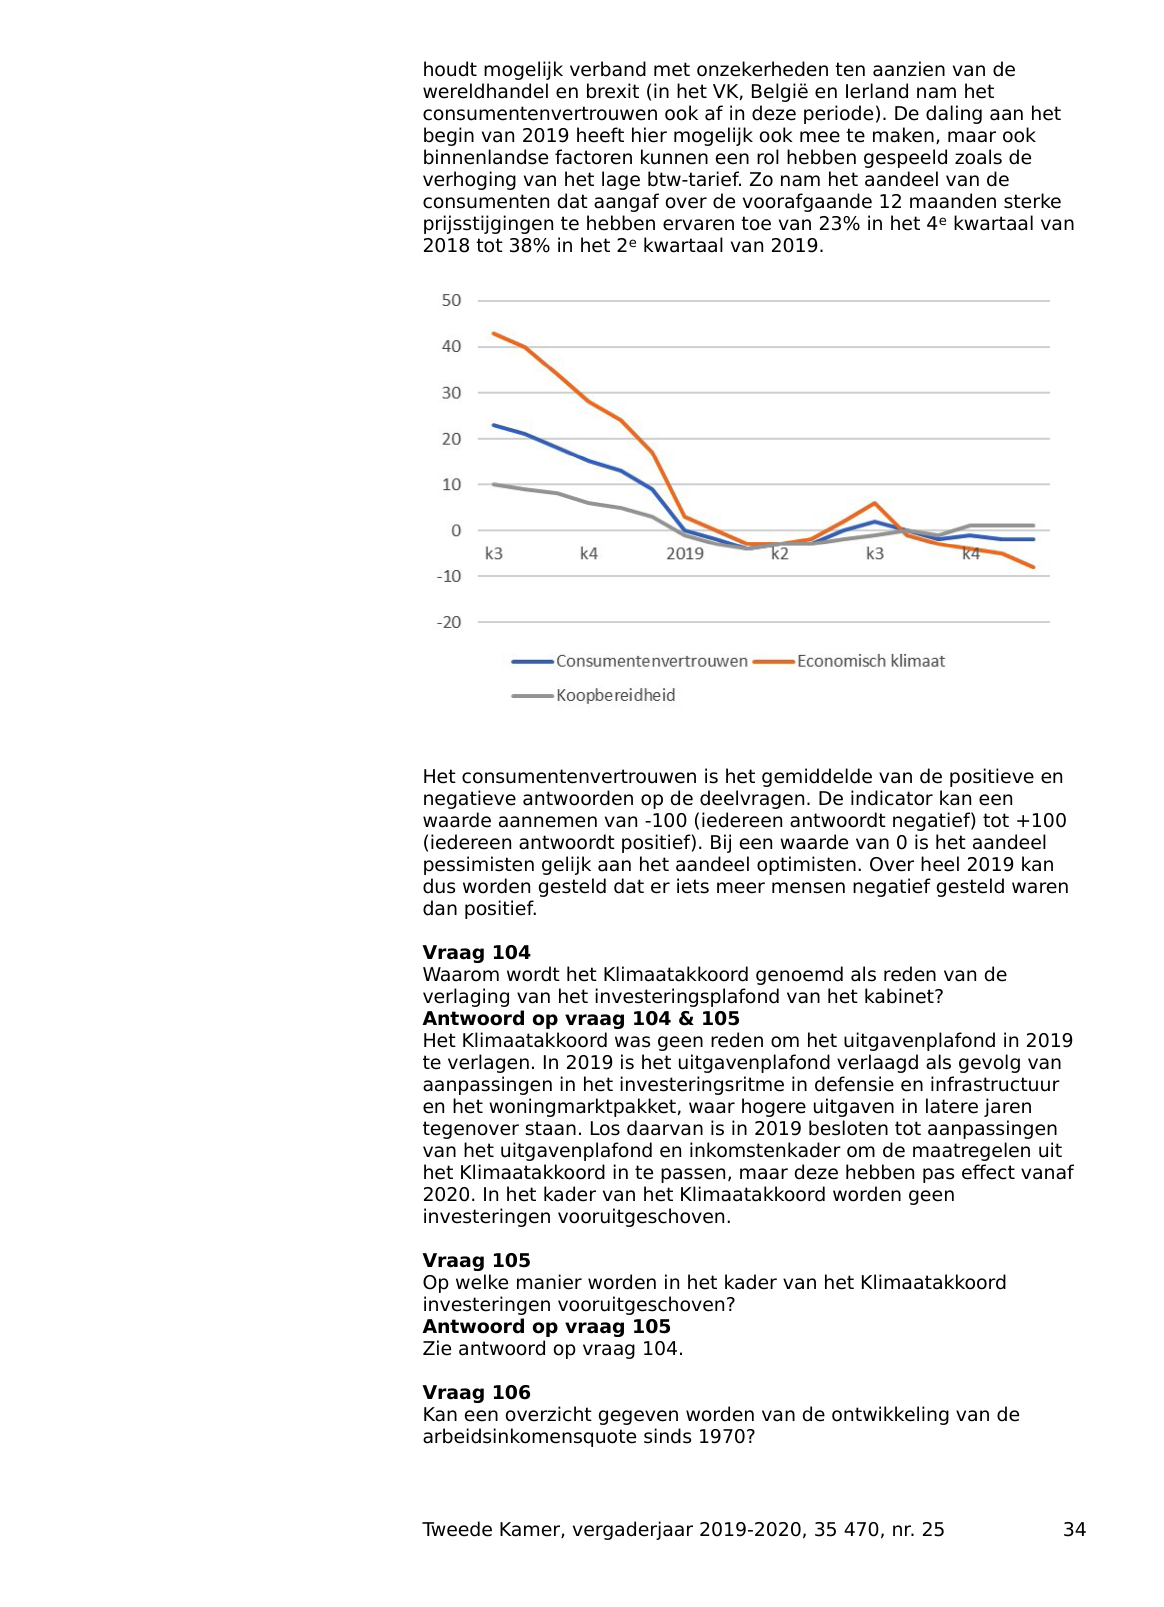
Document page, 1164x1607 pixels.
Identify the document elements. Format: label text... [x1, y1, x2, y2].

text Vraag 106 [422, 1382, 1087, 1404]
text Zie antwoord op vraag 104. [422, 1338, 1087, 1360]
text houdt mogelijk verband met onzekerheden ten aanzien van de wereldhandel en brexit (in het VK, België en Ierland nam het consumentenvertrouwen ook af in deze periode). De daling aan het begin van 2019 heeft hier mogelijk ook mee te maken, maar ook binnenlandse factoren kunnen een rol hebben gespeeld zoals de verhoging van het lage btw-tarief. Zo nam het aandeel van de consumenten dat aangaf over de voorafgaande 12 maanden sterke prijsstijgingen te hebben ervaren toe van 23% in het 4e kwartaal van 2018 tot 38% in het 2e kwartaal van 2019. [422, 59, 1087, 257]
text Waarom wordt het Klimaatakkoord genoemd als reden van de verlaging van het investeringsplafond van het kabinet? [422, 964, 1087, 1008]
text Antwoord op vraag 104 & 105 [422, 1008, 1087, 1030]
text Het Klimaatakkoord was geen reden om het uitgavenplafond in 2019 te verlagen. In 2019 is het uitgavenplafond verlaagd als gevolg van aanpassingen in het investeringsritme in defensie en infrastructuur en het woningmarktpakket, waar hogere uitgaven in latere jaren tegenover staan. Los daarvan is in 2019 besloten tot aanpassingen van het uitgavenplafond en inkomstenkader om de maatregelen uit het Klimaatakkoord in te passen, maar deze hebben pas effect vanaf 2020. In het kader van het Klimaatakkoord worden geen investeringen vooruitgeschoven. [422, 1030, 1087, 1228]
text Het consumentenvertrouwen is het gemiddelde van de positieve en negatieve antwoorden op de deelvragen. De indicator kan een waarde aannemen van -100 (iedereen antwoordt negatief) tot +100 (iedereen antwoordt positief). Bij een waarde van 0 is het aandeel pessimisten gelijk aan het aandeel optimisten. Over heel 2019 kan dus worden gesteld dat er iets meer mensen negatief gesteld waren dan positief. [422, 766, 1087, 920]
text Op welke manier worden in het kader van het Klimaatakkoord investeringen vooruitgeschoven? [422, 1272, 1087, 1316]
text Kan een overzicht gegeven worden van de ontwikkeling van de arbeidsinkomensquote sinds 1970? [422, 1404, 1087, 1448]
text Vraag 104 [422, 942, 1087, 964]
text Antwoord op vraag 105 [422, 1316, 1087, 1338]
picture [422, 279, 1072, 722]
text Vraag 105 [422, 1250, 1087, 1272]
